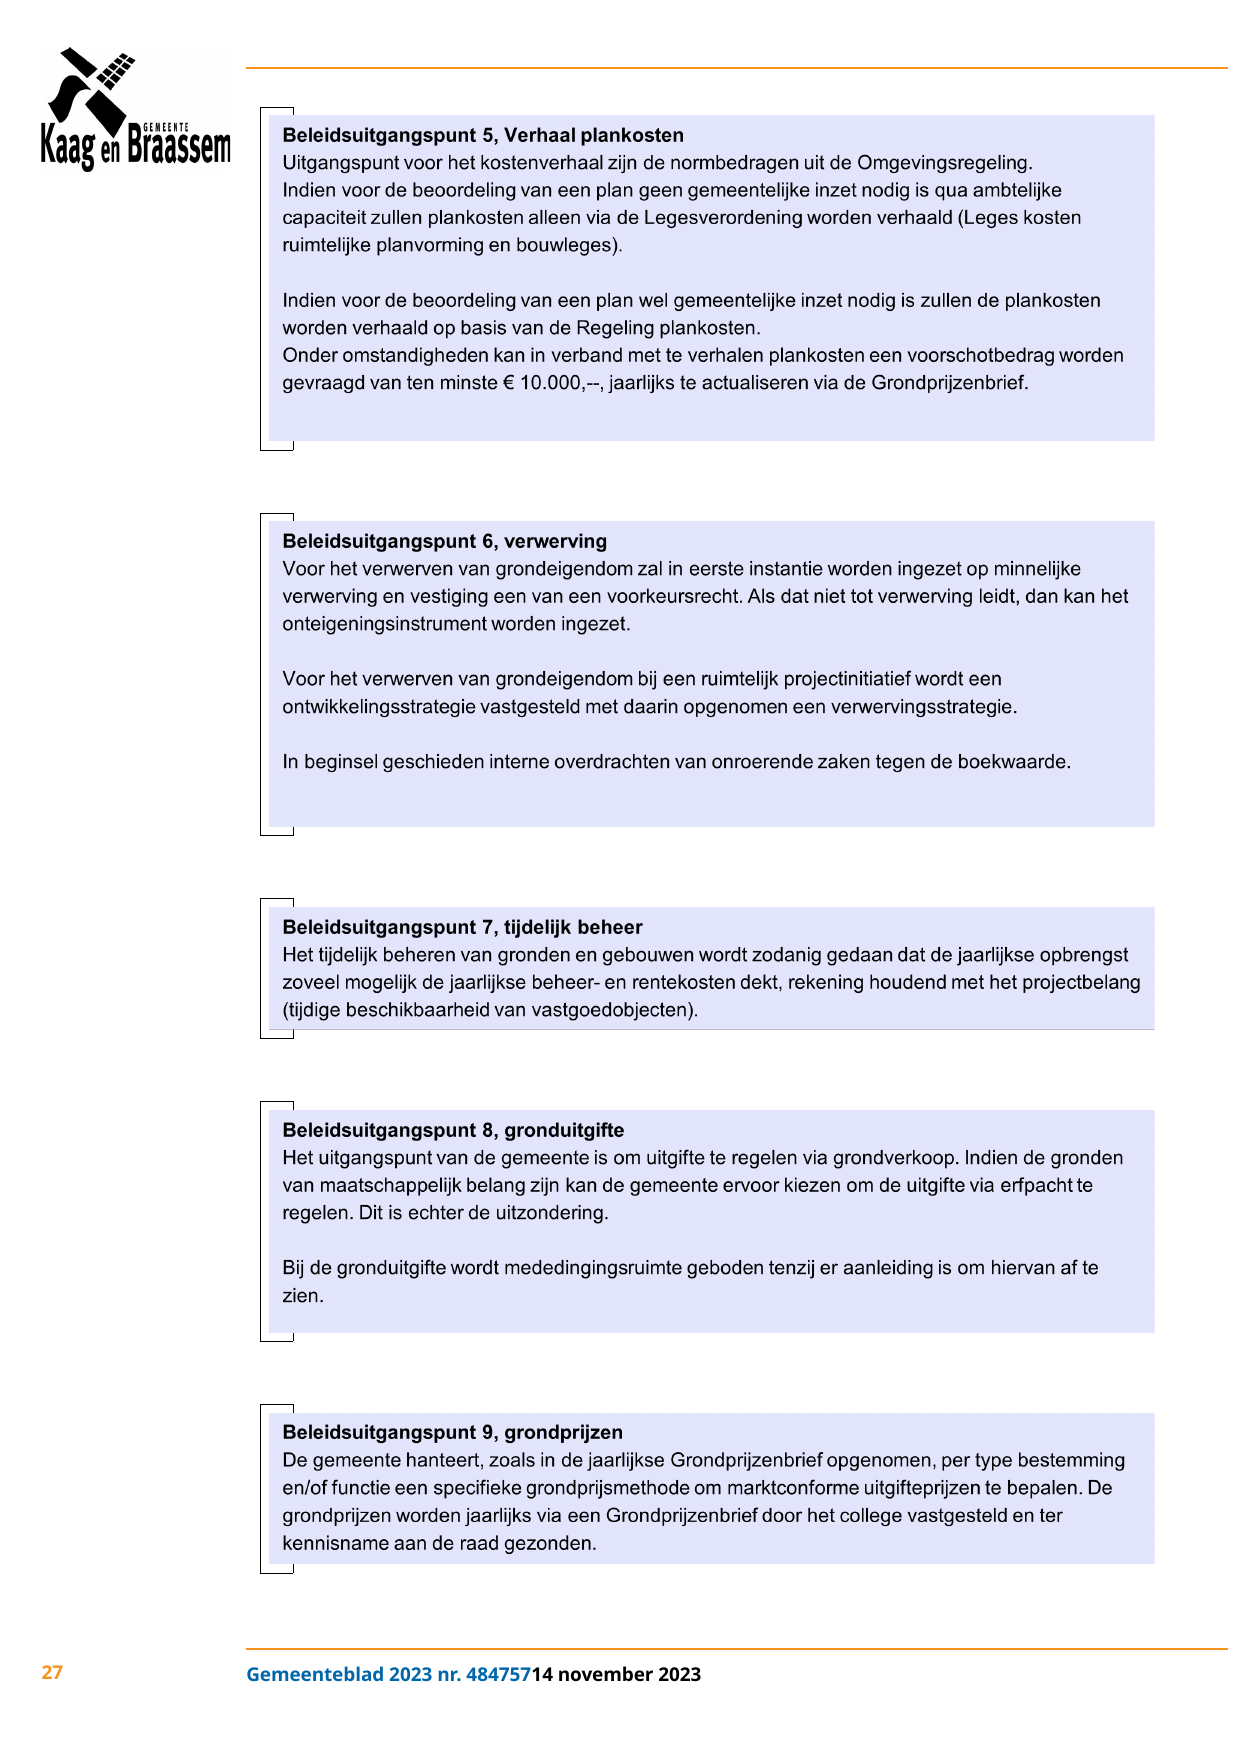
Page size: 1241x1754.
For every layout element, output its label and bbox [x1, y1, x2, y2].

picture [268, 1413, 1155, 1564]
picture [268, 521, 1155, 827]
picture [268, 907, 1155, 1030]
picture [41, 47, 231, 172]
picture [268, 1110, 1155, 1333]
picture [268, 115, 1155, 441]
